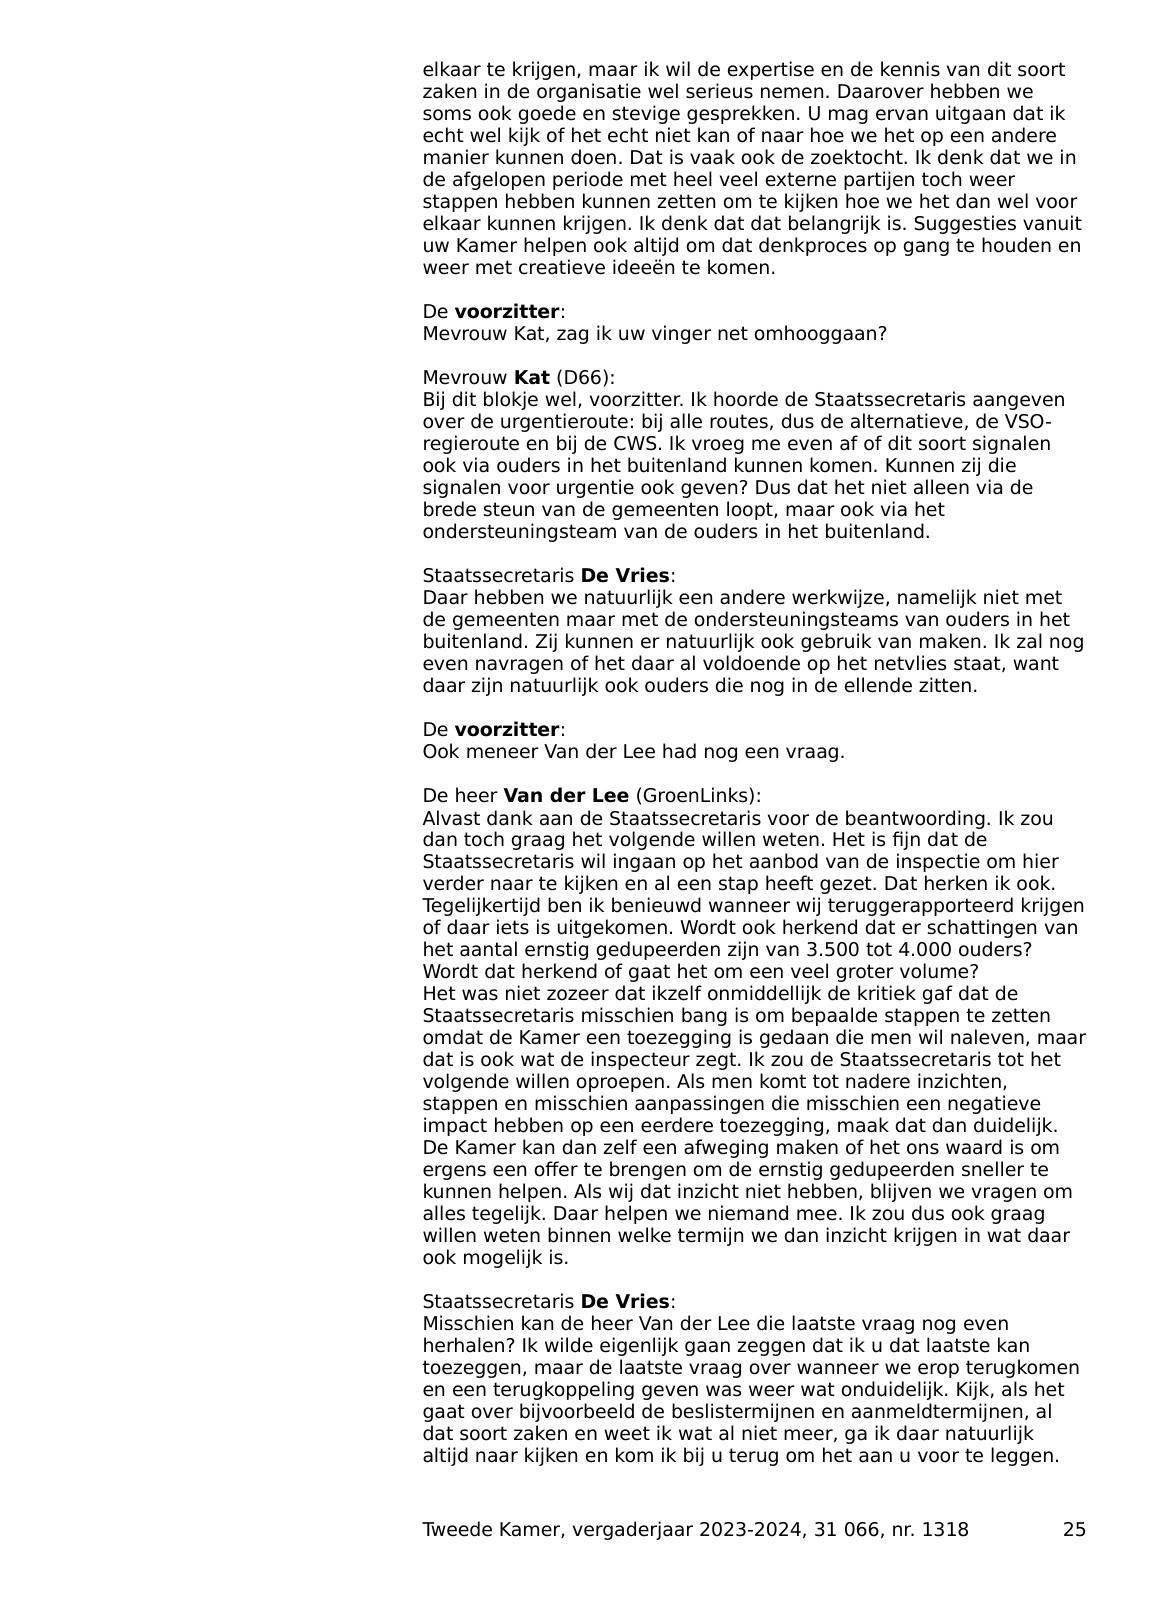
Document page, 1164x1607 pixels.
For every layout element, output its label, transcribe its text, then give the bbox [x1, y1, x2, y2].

text Alvast dank aan de Staatssecretaris voor de beantwoording. Ik zou dan toch graag het volgende willen weten. Het is fijn dat de Staatssecretaris wil ingaan op het aanbod van de inspectie om hier verder naar te kijken en al een stap heeft gezet. Dat herken ik ook. Tegelijkertijd ben ik benieuwd wanneer wij teruggerapporteerd krijgen of daar iets is uitgekomen. Wordt ook herkend dat er schattingen van het aantal ernstig gedupeerden zijn van 3.500 tot 4.000 ouders? Wordt dat herkend of gaat het om een veel groter volume? [422, 807, 1087, 983]
text De voorzitter: [422, 719, 1087, 741]
text Mevrouw Kat (D66): [422, 367, 1087, 389]
text Mevrouw Kat, zag ik uw vinger net omhooggaan? [422, 323, 1087, 345]
text Staatssecretaris De Vries: [422, 1291, 1087, 1313]
text Het was niet zozeer dat ikzelf onmiddellijk de kritiek gaf dat de Staatssecretaris misschien bang is om bepaalde stappen te zetten omdat de Kamer een toezegging is gedaan die men wil naleven, maar dat is ook wat de inspecteur zegt. Ik zou de Staatssecretaris tot het volgende willen oproepen. Als men komt tot nadere inzichten, stappen en misschien aanpassingen die misschien een negatieve impact hebben op een eerdere toezegging, maak dat dan duidelijk. De Kamer kan dan zelf een afweging maken of het ons waard is om ergens een offer te brengen om de ernstig gedupeerden sneller te kunnen helpen. Als wij dat inzicht niet hebben, blijven we vragen om alles tegelijk. Daar helpen we niemand mee. Ik zou dus ook graag willen weten binnen welke termijn we dan inzicht krijgen in wat daar ook mogelijk is. [422, 983, 1087, 1269]
text Staatssecretaris De Vries: [422, 565, 1087, 587]
text elkaar te krijgen, maar ik wil de expertise en de kennis van dit soort zaken in de organisatie wel serieus nemen. Daarover hebben we soms ook goede en stevige gesprekken. U mag ervan uitgaan dat ik echt wel kijk of het echt niet kan of naar hoe we het op een andere manier kunnen doen. Dat is vaak ook de zoektocht. Ik denk dat we in de afgelopen periode met heel veel externe partijen toch weer stappen hebben kunnen zetten om te kijken hoe we het dan wel voor elkaar kunnen krijgen. Ik denk dat dat belangrijk is. Suggesties vanuit uw Kamer helpen ook altijd om dat denkproces op gang te houden en weer met creatieve ideeën te komen. [422, 59, 1087, 279]
text De voorzitter: [422, 301, 1087, 323]
text Misschien kan de heer Van der Lee die laatste vraag nog even herhalen? Ik wilde eigenlijk gaan zeggen dat ik u dat laatste kan toezeggen, maar de laatste vraag over wanneer we erop terugkomen en een terugkoppeling geven was weer wat onduidelijk. Kijk, als het gaat over bijvoorbeeld de beslistermijnen en aanmeldtermijnen, al dat soort zaken en weet ik wat al niet meer, ga ik daar natuurlijk altijd naar kijken en kom ik bij u terug om het aan u voor te leggen. [422, 1313, 1087, 1467]
text Ook meneer Van der Lee had nog een vraag. [422, 741, 1087, 763]
text De heer Van der Lee (GroenLinks): [422, 785, 1087, 807]
text Bij dit blokje wel, voorzitter. Ik hoorde de Staatssecretaris aangeven over de urgentieroute: bij alle routes, dus de alternatieve, de VSO-regieroute en bij de CWS. Ik vroeg me even af of dit soort signalen ook via ouders in het buitenland kunnen komen. Kunnen zij die signalen voor urgentie ook geven? Dus dat het niet alleen via de brede steun van de gemeenten loopt, maar ook via het ondersteuningsteam van de ouders in het buitenland. [422, 389, 1087, 543]
text Daar hebben we natuurlijk een andere werkwijze, namelijk niet met de gemeenten maar met de ondersteuningsteams van ouders in het buitenland. Zij kunnen er natuurlijk ook gebruik van maken. Ik zal nog even navragen of het daar al voldoende op het netvlies staat, want daar zijn natuurlijk ook ouders die nog in de ellende zitten. [422, 587, 1087, 697]
